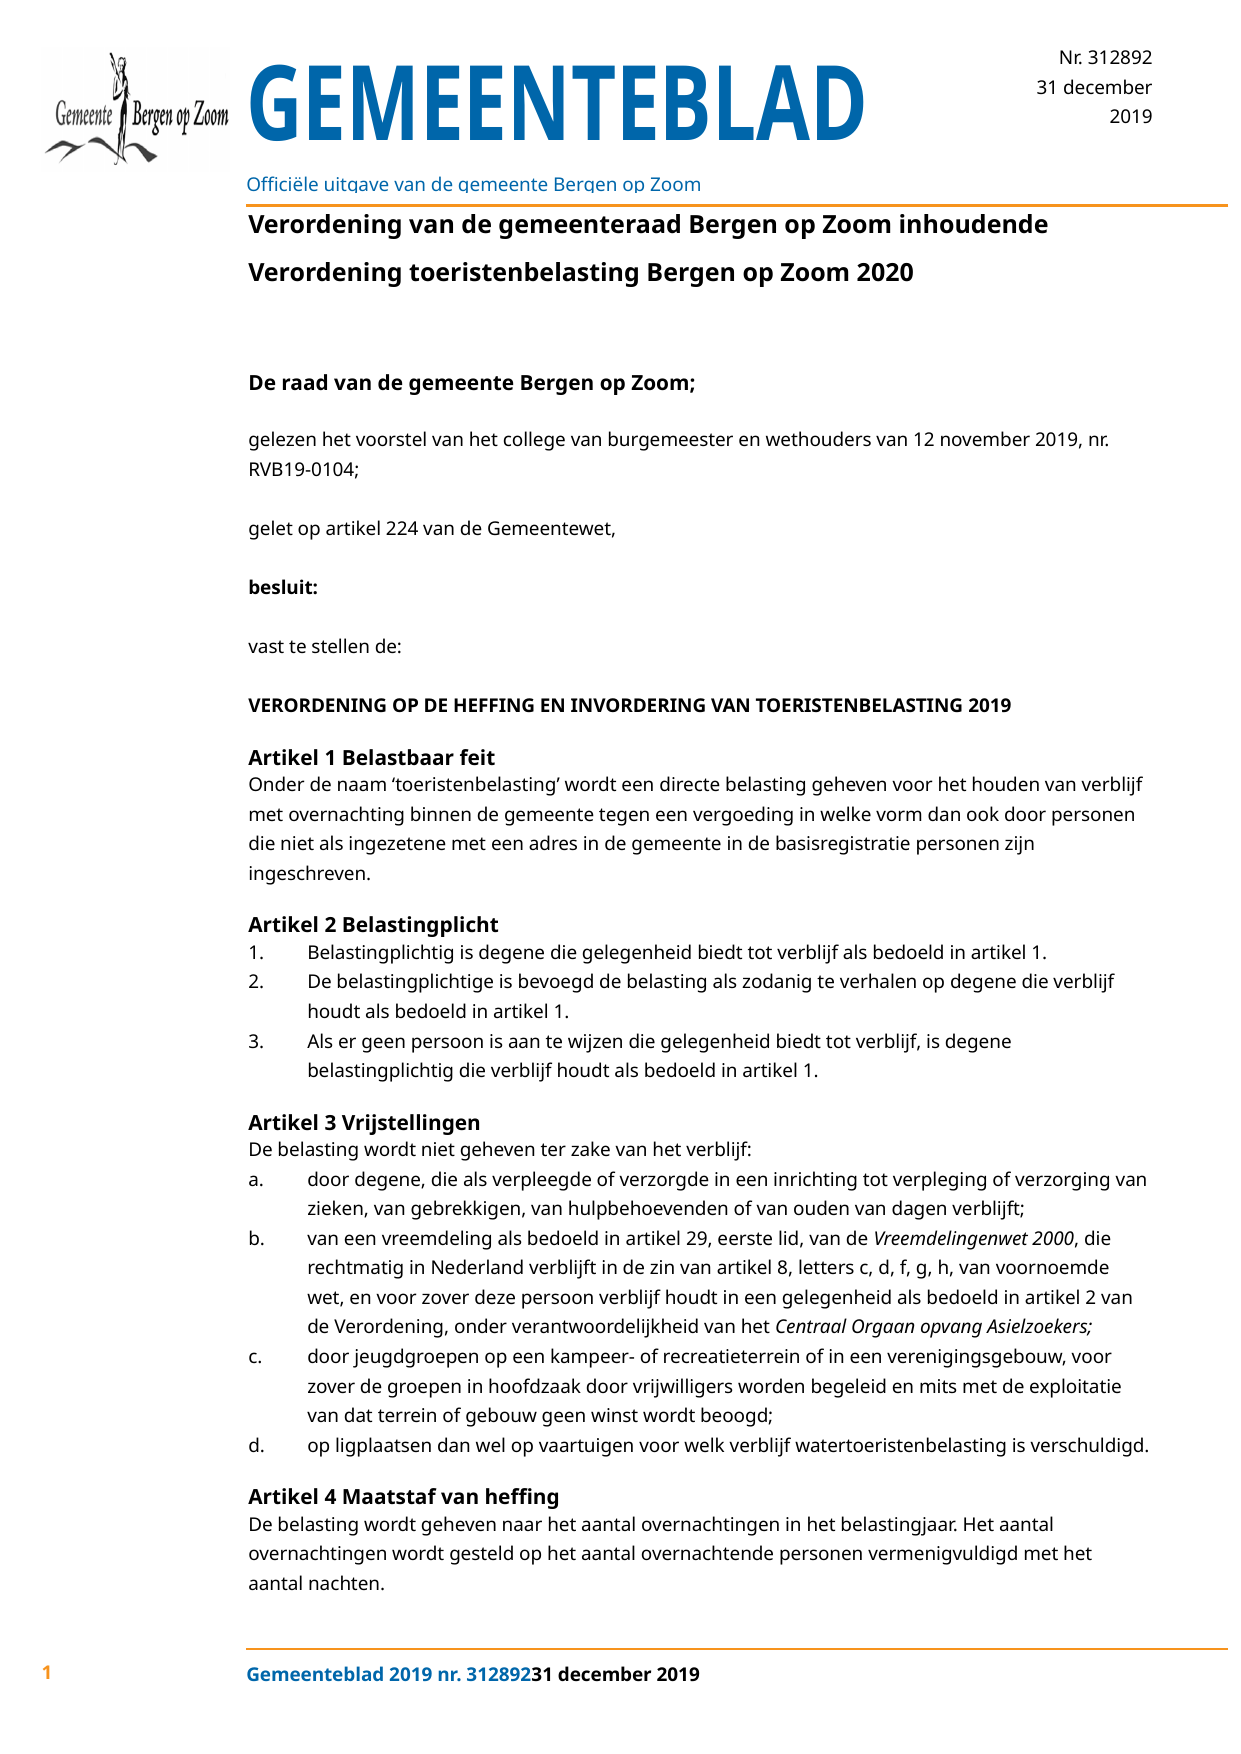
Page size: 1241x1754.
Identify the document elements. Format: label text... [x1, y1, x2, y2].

text Artikel 4 Maatstaf van heffing [248, 1482, 1152, 1511]
text gelet op artikel 224 van de Gemeentewet, [248, 515, 1152, 541]
list De belastingplichtige is bevoegd de belasting als zodanig te verhalen op degene die verblijf houdt als bedoeld in artikel 1. [248, 969, 1152, 1024]
text VERORDENING OP DE HEFFING EN INVORDERING VAN TOERISTENBELASTING 2019 [248, 693, 1152, 718]
list Belastingplichtig is degene die gelegenheid biedt tot verblijf als bedoeld in artikel 1. [248, 939, 1152, 965]
list door degene, die als verpleegde of verzorgde in een inrichting tot verpleging of verzorging van zieken, van gebrekkigen, van hulpbehoevenden of van ouden van dagen verblijft; [248, 1166, 1152, 1221]
text De raad van de gemeente Bergen op Zoom; [248, 368, 1152, 397]
list Als er geen persoon is aan te wijzen die gelegenheid biedt tot verblijf, is degene belastingplichtig die verblijf houdt als bedoeld in artikel 1. [248, 1028, 1152, 1083]
text De belasting wordt niet geheven ter zake van het verblijf: [248, 1136, 1152, 1162]
list van een vreemdeling als bedoeld in artikel 29, eerste lid, van de Vreemdelingenwet 2000, die rechtmatig in Nederland verblijft in de zin van artikel 8, letters c, d, f, g, h, van voornoemde wet, en voor zover deze persoon verblijf houdt in een gelegenheid als bedoeld in artikel 2 van de Verordening, onder verantwoordelijkheid van het Centraal Orgaan opvang Asielzoekers; [248, 1225, 1152, 1339]
text vast te stellen de: [248, 633, 1152, 659]
text De belasting wordt geheven naar het aantal overnachtingen in het belastingjaar. Het aantal overnachtingen wordt gesteld op het aantal overnachtende personen vermenigvuldigd met het aantal nachten. [248, 1511, 1152, 1596]
text gelezen het voorstel van het college van burgemeester en wethouders van 12 november 2019, nr. RVB19-0104; [248, 426, 1152, 482]
text Artikel 3 Vrijstellingen [248, 1108, 1152, 1136]
text Artikel 2 Belastingplicht [248, 911, 1152, 939]
text Verordening van de gemeenteraad Bergen op Zoom inhoudende Verordening toeristenbelasting Bergen op Zoom 2020 [248, 207, 1152, 288]
text Onder de naam ‘toeristenbelasting’ wordt een directe belasting geheven voor het houden van verblijf met overnachting binnen de gemeente tegen een vergoeding in welke vorm dan ook door personen die niet als ingezetene met een adres in de gemeente in de basisregistratie personen zijn ingeschreven. [248, 771, 1152, 886]
list door jeugdgroepen op een kampeer- of recreatieterrein of in een verenigingsgebouw, voor zover de groepen in hoofdzaak door vrijwilligers worden begeleid en mits met de exploitatie van dat terrein of gebouw geen winst wordt beoogd; [248, 1343, 1152, 1428]
text Artikel 1 Belastbaar feit [248, 743, 1152, 771]
list op ligplaatsen dan wel op vaartuigen voor welk verblijf watertoeristenbelasting is verschuldigd. [248, 1432, 1152, 1458]
picture [41, 47, 231, 172]
text besluit: [248, 574, 1152, 600]
